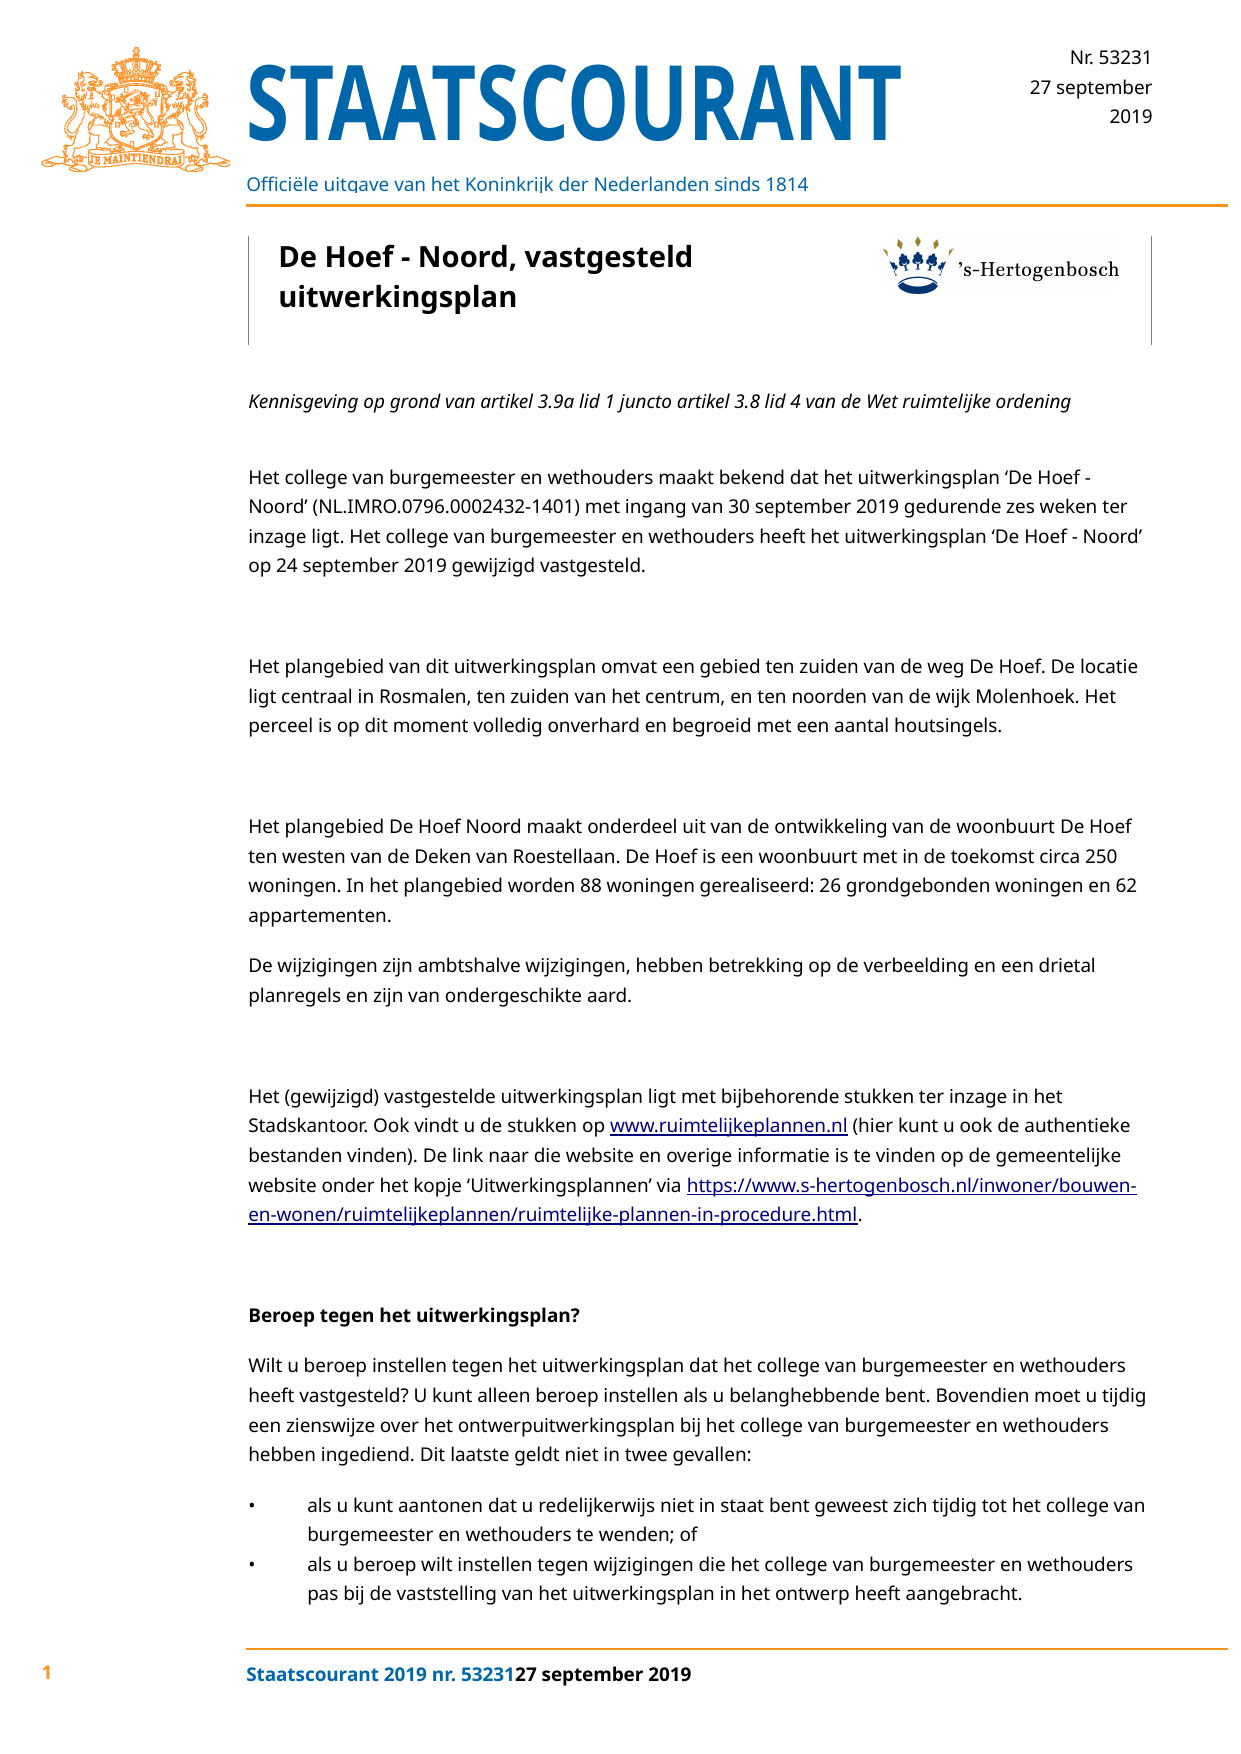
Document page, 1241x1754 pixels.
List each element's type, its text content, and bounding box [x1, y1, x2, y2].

table_header De Hoef - Noord, vastgesteld uitwerkingsplan [249, 236, 850, 345]
text Kennisgeving op grond van artikel 3.9a lid 1 juncto artikel 3.8 lid 4 van de Wet ruimtelijke ordening [248, 388, 1152, 413]
picture [41, 47, 231, 172]
list als u beroep wilt instellen tegen wijzigingen die het college van burgemeester en wethouders pas bij de vaststelling van het uitwerkingsplan in het ontwerp heeft aangebracht. [248, 1551, 1152, 1606]
picture [882, 236, 1119, 294]
table_header [850, 294, 1151, 345]
table_header [850, 236, 882, 293]
table_header [1119, 236, 1151, 293]
text Beroep tegen het uitwerkingsplan? [248, 1302, 1152, 1328]
text De wijzigingen zijn ambtshalve wijzigingen, hebben betrekking op de verbeelding en een drietal planregels en zijn van ondergeschikte aard. [248, 953, 1152, 1008]
text Het (gewijzigd) vastgestelde uitwerkingsplan ligt met bijbehorende stukken ter inzage in het Stadskantoor. Ook vindt u de stukken op www.ruimtelijkeplannen.nl (hier kunt u ook de authentieke bestanden vinden). De link naar die website en overige informatie is te vinden op de gemeentelijke website onder het kopje ‘Uitwerkingsplannen’ via https://www.s-hertogenbosch.nl/inwoner/bouwen-en-wonen/ruimtelijkeplannen/ruimtelijke-plannen-in-procedure.html. [248, 1083, 1152, 1227]
text Wilt u beroep instellen tegen het uitwerkingsplan dat het college van burgemeester en wethouders heeft vastgesteld? U kunt alleen beroep instellen als u belanghebbende bent. Bovendien moet u tijdig een zienswijze over het ontwerpuitwerkingsplan bij het college van burgemeester en wethouders hebben ingediend. Dit laatste geldt niet in twee gevallen: [248, 1353, 1152, 1467]
text Het plangebied De Hoef Noord maakt onderdeel uit van de ontwikkeling van de woonbuurt De Hoef ten westen van de Deken van Roestellaan. De Hoef is een woonbuurt met in de toekomst circa 250 woningen. In het plangebied worden 88 woningen gerealiseerd: 26 grondgebonden woningen en 62 appartementen. [248, 813, 1152, 928]
list als u kunt aantonen dat u redelijkerwijs niet in staat bent geweest zich tijdig tot het college van burgemeester en wethouders te wenden; of [248, 1492, 1152, 1547]
text Het plangebied van dit uitwerkingsplan omvat een gebied ten zuiden van de weg De Hoef. De locatie ligt centraal in Rosmalen, ten zuiden van het centrum, en ten noorden van de wijk Molenhoek. Het perceel is op dit moment volledig onverhard en begroeid met een aantal houtsingels. [248, 653, 1152, 738]
text Het college van burgemeester en wethouders maakt bekend dat het uitwerkingsplan ‘De Hoef - Noord’ (NL.IMRO.0796.0002432-1401) met ingang van 30 september 2019 gedurende zes weken ter inzage ligt. Het college van burgemeester en wethouders heeft het uitwerkingsplan ‘De Hoef - Noord’ op 24 september 2019 gewijzigd vastgesteld. [248, 464, 1152, 578]
